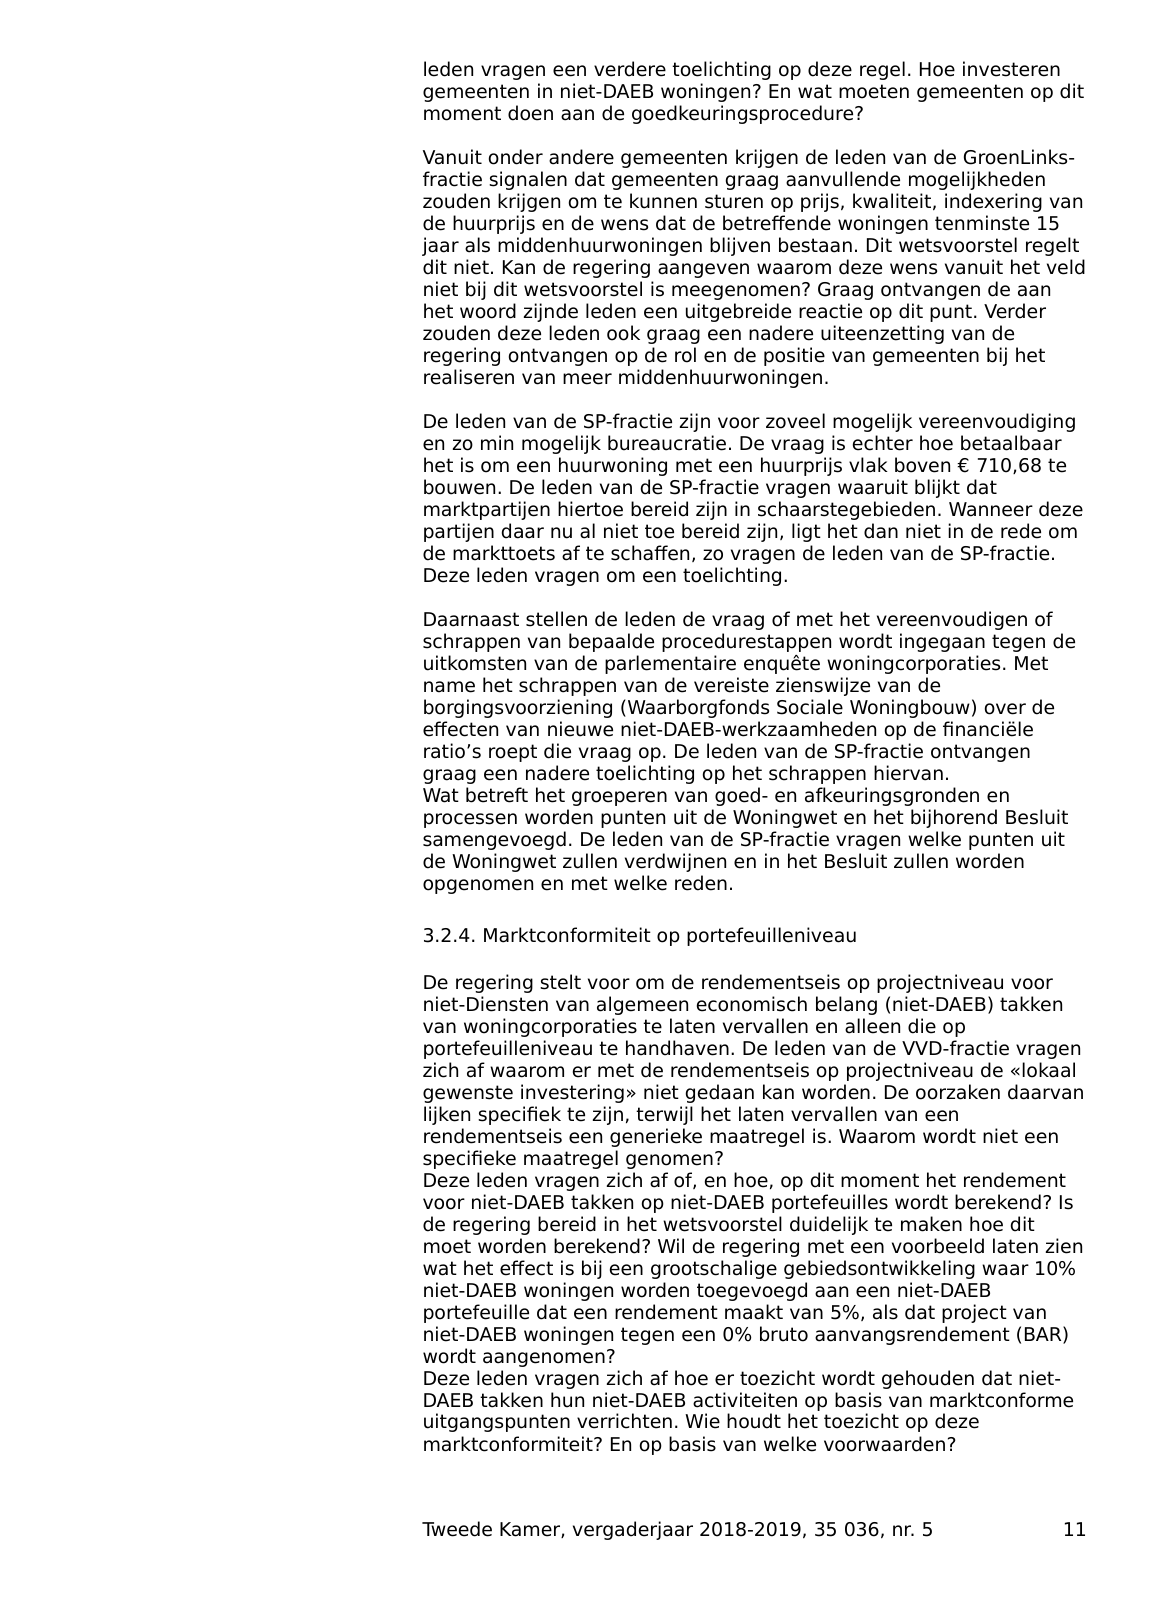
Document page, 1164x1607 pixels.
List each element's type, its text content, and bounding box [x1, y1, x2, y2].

text De regering stelt voor om de rendementseis op projectniveau voor niet-Diensten van algemeen economisch belang (niet-DAEB) takken van woningcorporaties te laten vervallen en alleen die op portefeuilleniveau te handhaven. De leden van de VVD-fractie vragen zich af waarom er met de rendementseis op projectniveau de «lokaal gewenste investering» niet gedaan kan worden. De oorzaken daarvan lijken specifiek te zijn, terwijl het laten vervallen van een rendementseis een generieke maatregel is. Waarom wordt niet een specifieke maatregel genomen? [422, 972, 1087, 1170]
text Wat betreft het groeperen van goed- en afkeuringsgronden en processen worden punten uit de Woningwet en het bijhorend Besluit samengevoegd. De leden van de SP-fractie vragen welke punten uit de Woningwet zullen verdwijnen en in het Besluit zullen worden opgenomen en met welke reden. [422, 785, 1087, 895]
subtitle 3.2.4. Marktconformiteit op portefeuilleniveau [422, 925, 1087, 947]
text Deze leden vragen zich af hoe er toezicht wordt gehouden dat niet-DAEB takken hun niet-DAEB activiteiten op basis van marktconforme uitgangspunten verrichten. Wie houdt het toezicht op deze marktconformiteit? En op basis van welke voorwaarden? [422, 1367, 1087, 1455]
text Vanuit onder andere gemeenten krijgen de leden van de GroenLinks-fractie signalen dat gemeenten graag aanvullende mogelijkheden zouden krijgen om te kunnen sturen op prijs, kwaliteit, indexering van de huurprijs en de wens dat de betreffende woningen tenminste 15 jaar als middenhuurwoningen blijven bestaan. Dit wetsvoorstel regelt dit niet. Kan de regering aangeven waarom deze wens vanuit het veld niet bij dit wetsvoorstel is meegenomen? Graag ontvangen de aan het woord zijnde leden een uitgebreide reactie op dit punt. Verder zouden deze leden ook graag een nadere uiteenzetting van de regering ontvangen op de rol en de positie van gemeenten bij het realiseren van meer middenhuurwoningen. [422, 147, 1087, 389]
text Deze leden vragen zich af of, en hoe, op dit moment het rendement voor niet-DAEB takken op niet-DAEB portefeuilles wordt berekend? Is de regering bereid in het wetsvoorstel duidelijk te maken hoe dit moet worden berekend? Wil de regering met een voorbeeld laten zien wat het effect is bij een grootschalige gebiedsontwikkeling waar 10% niet-DAEB woningen worden toegevoegd aan een niet-DAEB portefeuille dat een rendement maakt van 5%, als dat project van niet-DAEB woningen tegen een 0% bruto aanvangsrendement (BAR) wordt aangenomen? [422, 1170, 1087, 1367]
text leden vragen een verdere toelichting op deze regel. Hoe investeren gemeenten in niet-DAEB woningen? En wat moeten gemeenten op dit moment doen aan de goedkeuringsprocedure? [422, 59, 1087, 125]
text Daarnaast stellen de leden de vraag of met het vereenvoudigen of schrappen van bepaalde procedurestappen wordt ingegaan tegen de uitkomsten van de parlementaire enquête woningcorporaties. Met name het schrappen van de vereiste zienswijze van de borgingsvoorziening (Waarborgfonds Sociale Woningbouw) over de effecten van nieuwe niet-DAEB-werkzaamheden op de financiële ratio’s roept die vraag op. De leden van de SP-fractie ontvangen graag een nadere toelichting op het schrappen hiervan. [422, 609, 1087, 785]
text De leden van de SP-fractie zijn voor zoveel mogelijk vereenvoudiging en zo min mogelijk bureaucratie. De vraag is echter hoe betaalbaar het is om een huurwoning met een huurprijs vlak boven € 710,68 te bouwen. De leden van de SP-fractie vragen waaruit blijkt dat marktpartijen hiertoe bereid zijn in schaarstegebieden. Wanneer deze partijen daar nu al niet toe bereid zijn, ligt het dan niet in de rede om de markttoets af te schaffen, zo vragen de leden van de SP-fractie. Deze leden vragen om een toelichting. [422, 411, 1087, 587]
